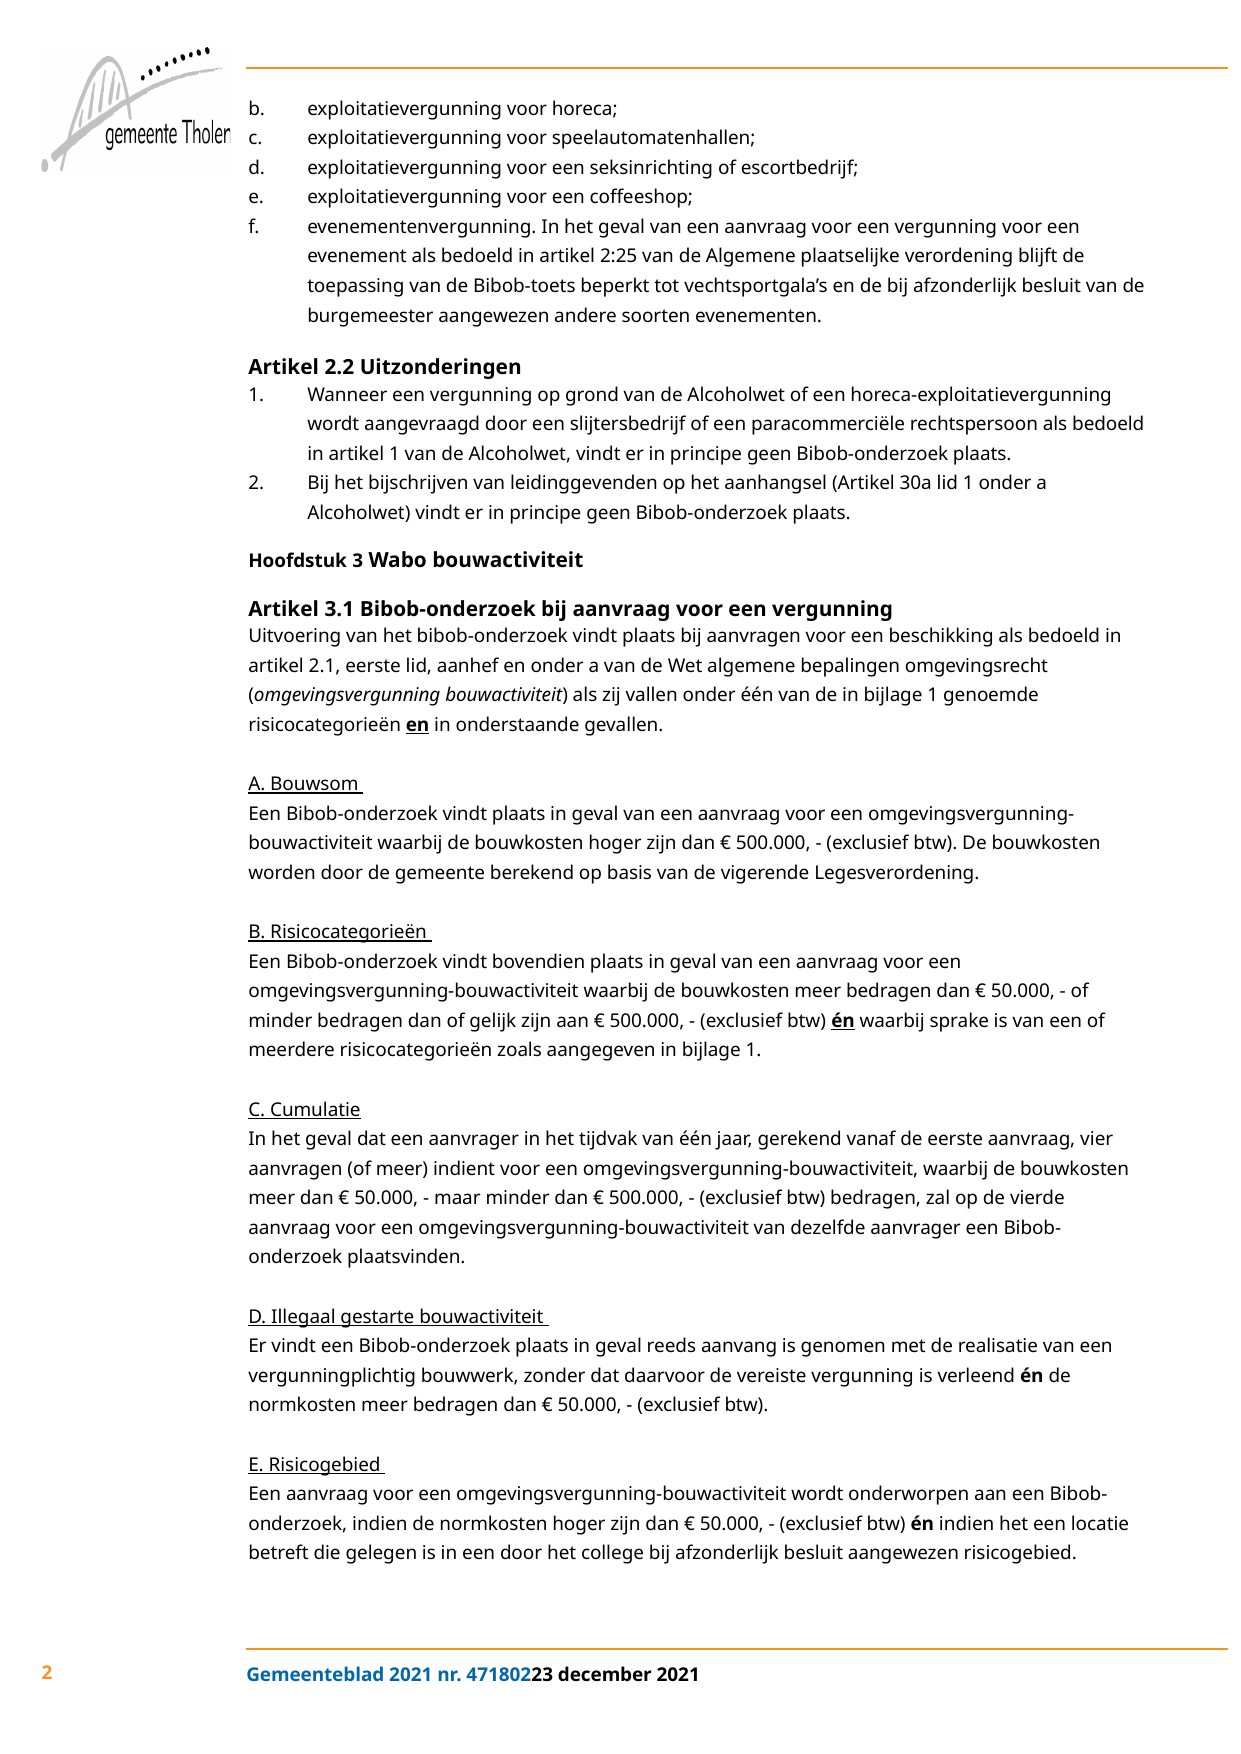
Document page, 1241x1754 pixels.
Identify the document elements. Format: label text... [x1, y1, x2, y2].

list evenementenvergunning. In het geval van een aanvraag voor een vergunning voor een evenement als bedoeld in artikel 2:25 van de Algemene plaatselijke verordening blijft de toepassing van de Bibob-toets beperkt tot vechtsportgala’s en de bij afzonderlijk besluit van de burgemeester aangewezen andere soorten evenementen. [248, 213, 1152, 328]
picture [41, 47, 231, 172]
text Een Bibob-onderzoek vindt plaats in geval van een aanvraag voor een omgevingsvergunning-bouwactiviteit waarbij de bouwkosten hoger zijn dan € 500.000, - (exclusief btw). De bouwkosten worden door de gemeente berekend op basis van de vigerende Legesverordening. [248, 800, 1152, 885]
text B. Risicocategorieën [248, 918, 1152, 944]
list Bij het bijschrijven van leidinggevenden op het aanhangsel (Artikel 30a lid 1 onder a Alcoholwet) vindt er in principe geen Bibob-onderzoek plaats. [248, 469, 1152, 525]
text A. Bouwsom [248, 770, 1152, 796]
text Artikel 2.2 Uitzonderingen [248, 352, 1152, 381]
text Artikel 3.1 Bibob-onderzoek bij aanvraag voor een vergunning [248, 594, 1152, 622]
text Een aanvraag voor een omgevingsvergunning-bouwactiviteit wordt onderworpen aan een Bibob-onderzoek, indien de normkosten hoger zijn dan € 50.000, - (exclusief btw) én indien het een locatie betreft die gelegen is in een door het college bij afzonderlijk besluit aangewezen risicogebied. [248, 1480, 1152, 1565]
text Er vindt een Bibob-onderzoek plaats in geval reeds aanvang is genomen met de realisatie van een vergunningplichtig bouwwerk, zonder dat daarvoor de vereiste vergunning is verleend én de normkosten meer bedragen dan € 50.000, - (exclusief btw). [248, 1332, 1152, 1417]
text In het geval dat een aanvrager in het tijdvak van één jaar, gerekend vanaf de eerste aanvraag, vier aanvragen (of meer) indient voor een omgevingsvergunning-bouwactiviteit, waarbij de bouwkosten meer dan € 50.000, - maar minder dan € 500.000, - (exclusief btw) bedragen, zal op de vierde aanvraag voor een omgevingsvergunning-bouwactiviteit van dezelfde aanvrager een Bibob-onderzoek plaatsvinden. [248, 1125, 1152, 1269]
list exploitatievergunning voor horeca; [248, 95, 1152, 121]
text Een Bibob-onderzoek vindt bovendien plaats in geval van een aanvraag voor een omgevingsvergunning-bouwactiviteit waarbij de bouwkosten meer bedragen dan € 50.000, - of minder bedragen dan of gelijk zijn aan € 500.000, - (exclusief btw) én waarbij sprake is van een of meerdere risicocategorieën zoals aangegeven in bijlage 1. [248, 948, 1152, 1062]
text Uitvoering van het bibob-onderzoek vindt plaats bij aanvragen voor een beschikking als bedoeld in artikel 2.1, eerste lid, aanhef en onder a van de Wet algemene bepalingen omgevingsrecht (omgevingsvergunning bouwactiviteit) als zij vallen onder één van de in bijlage 1 genoemde risicocategorieën en in onderstaande gevallen. [248, 622, 1152, 737]
list exploitatievergunning voor een seksinrichting of escortbedrijf; [248, 154, 1152, 180]
text Hoofdstuk 3 Wabo bouwactiviteit [248, 545, 1152, 573]
text C. Cumulatie [248, 1096, 1152, 1121]
list exploitatievergunning voor speelautomatenhallen; [248, 124, 1152, 150]
list exploitatievergunning voor een coffeeshop; [248, 183, 1152, 209]
text E. Risicogebied [248, 1451, 1152, 1476]
text D. Illegaal gestarte bouwactiviteit [248, 1303, 1152, 1328]
list Wanneer een vergunning op grond van de Alcoholwet of een horeca-exploitatievergunning wordt aangevraagd door een slijtersbedrijf of een paracommerciële rechtspersoon als bedoeld in artikel 1 van de Alcoholwet, vindt er in principe geen Bibob-onderzoek plaats. [248, 381, 1152, 466]
